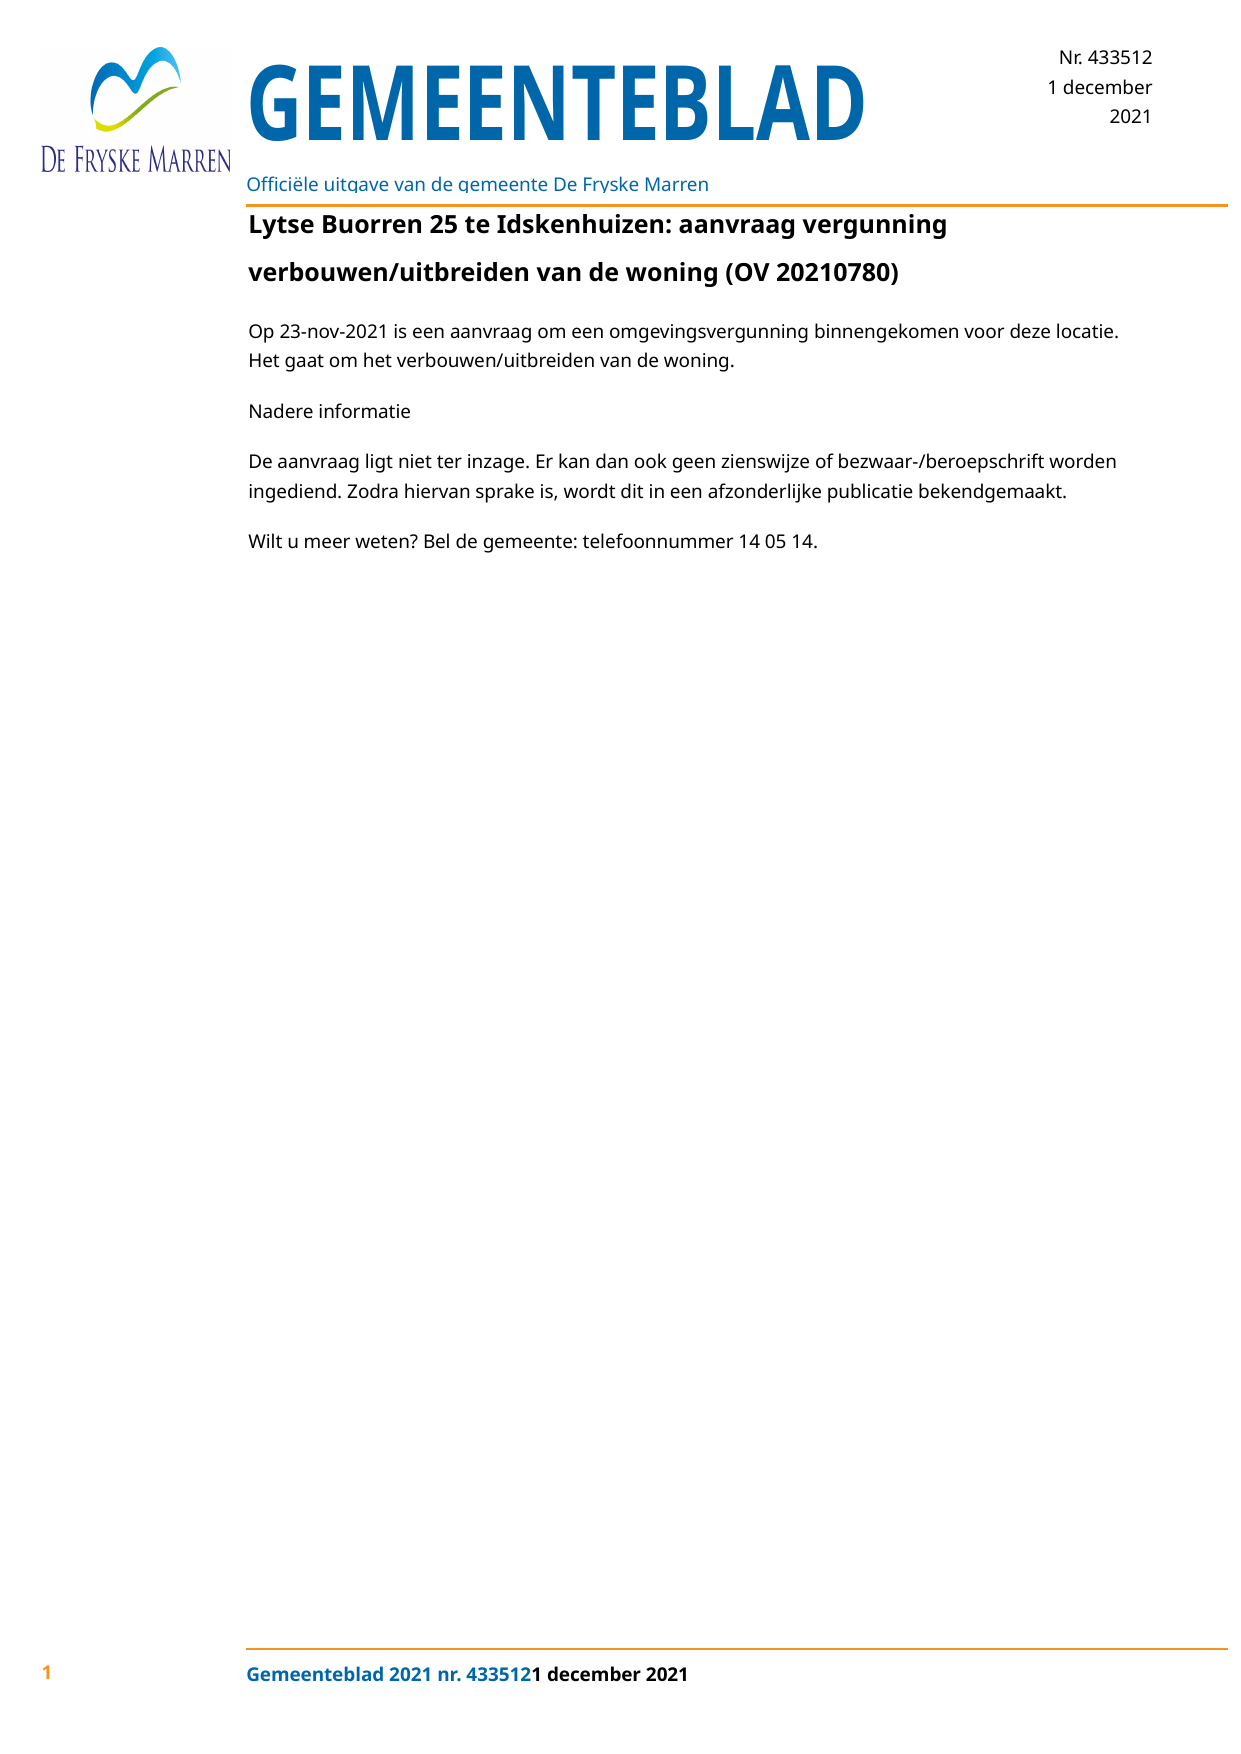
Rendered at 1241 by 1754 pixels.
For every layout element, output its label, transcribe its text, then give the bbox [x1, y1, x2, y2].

text Wilt u meer weten? Bel de gemeente: telefoonnummer 14 05 14. [248, 528, 1152, 554]
text Op 23-nov-2021 is een aanvraag om een omgevingsvergunning binnengekomen voor deze locatie. Het gaat om het verbouwen/uitbreiden van de woning. [248, 318, 1152, 373]
picture [41, 47, 231, 172]
text Nadere informatie [248, 398, 1152, 424]
text Lytse Buorren 25 te Idskenhuizen: aanvraag vergunning verbouwen/uitbreiden van de woning (OV 20210780) [248, 207, 1152, 288]
text De aanvraag ligt niet ter inzage. Er kan dan ook geen zienswijze of bezwaar-/beroepschrift worden ingediend. Zodra hiervan sprake is, wordt dit in een afzonderlijke publicatie bekendgemaakt. [248, 448, 1152, 504]
